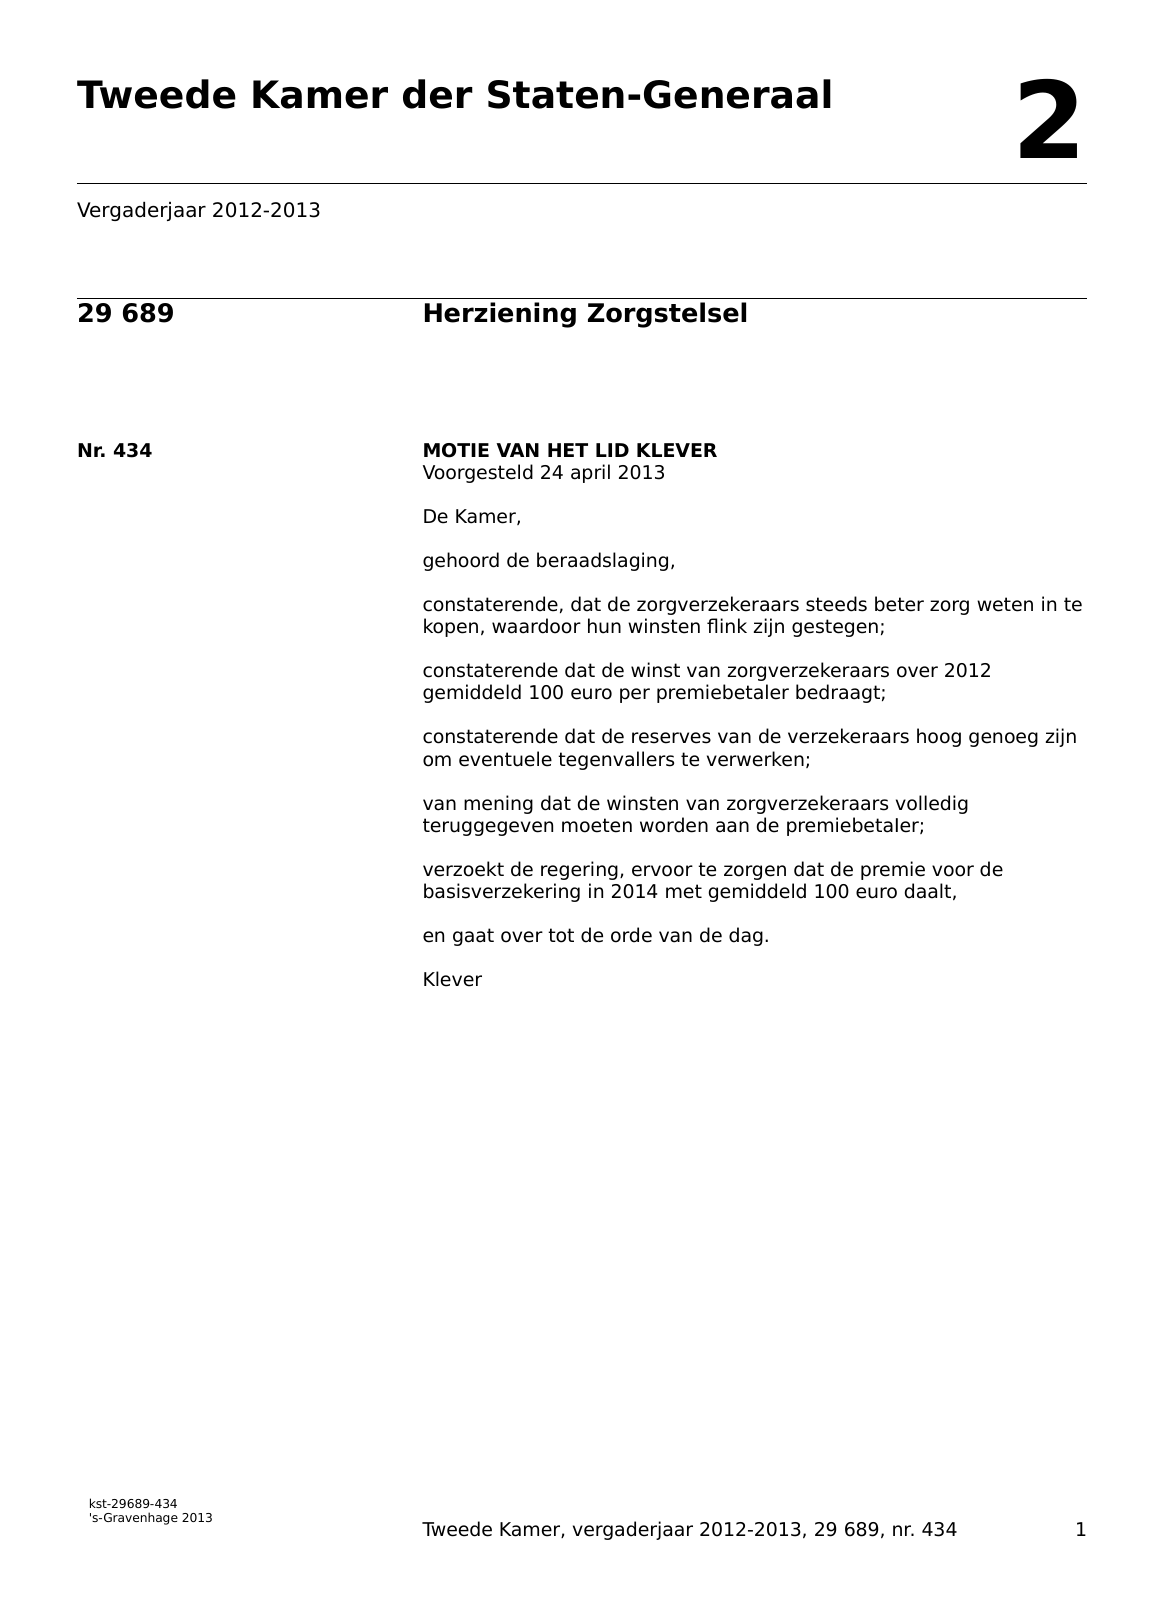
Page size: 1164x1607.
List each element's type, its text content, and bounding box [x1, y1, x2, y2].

text kst-29689-434 [88, 1497, 323, 1511]
subtitle 29 689 Herziening Zorgstelsel [77, 299, 1087, 329]
text constaterende, dat de zorgverzekeraars steeds beter zorg weten in te kopen, waardoor hun winsten flink zijn gestegen; [422, 594, 1087, 638]
table_header 2 [886, 59, 1087, 183]
text verzoekt de regering, ervoor te zorgen dat de premie voor de basisverzekering in 2014 met gemiddeld 100 euro daalt, [422, 859, 1087, 903]
text van mening dat de winsten van zorgverzekeraars volledig teruggegeven moeten worden aan de premiebetaIer; [422, 793, 1087, 837]
table_header Tweede Kamer der Staten-Generaal [77, 59, 886, 183]
text Voorgesteld 24 april 2013 [422, 462, 1087, 484]
text en gaat over tot de orde van de dag. [422, 925, 1087, 947]
text constaterende dat de winst van zorgverzekeraars over 2012 gemiddeld 100 euro per premiebetaler bedraagt; [422, 660, 1087, 704]
table_cell Vergaderjaar 2012-2013 [77, 184, 1087, 298]
subtitle Nr. 434 MOTIE VAN HET LID KLEVER [77, 440, 1087, 462]
text De Kamer, [422, 506, 1087, 528]
text constaterende dat de reserves van de verzekeraars hoog genoeg zijn om eventuele tegenvallers te verwerken; [422, 726, 1087, 770]
text 's-Gravenhage 2013 [88, 1511, 323, 1525]
text gehoord de beraadslaging, [422, 550, 1087, 572]
text Klever [422, 969, 1087, 991]
